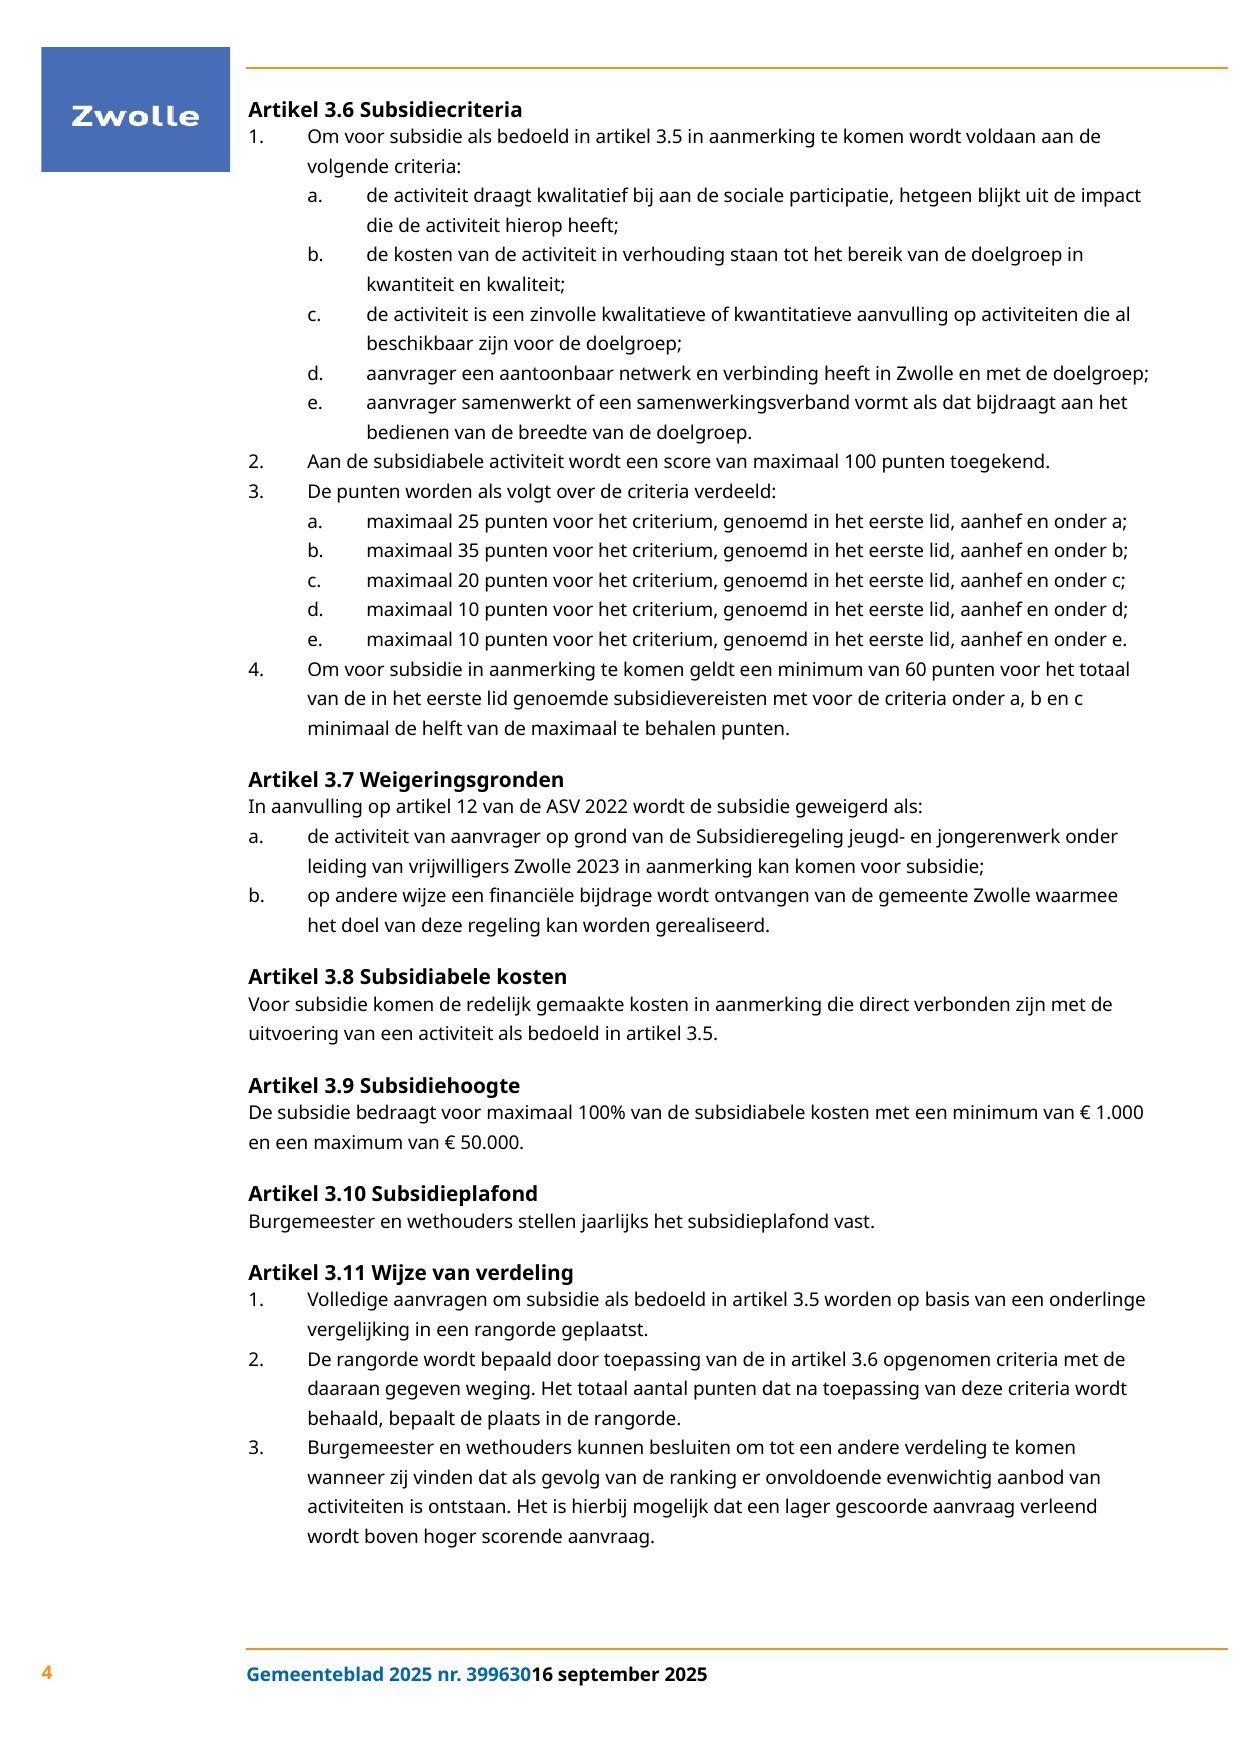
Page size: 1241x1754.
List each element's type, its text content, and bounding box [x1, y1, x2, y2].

list Volledige aanvragen om subsidie als bedoeld in artikel 3.5 worden op basis van een onderlinge vergelijking in een rangorde geplaatst. [248, 1287, 1152, 1342]
text Voor subsidie komen de redelijk gemaakte kosten in aanmerking die direct verbonden zijn met de uitvoering van een activiteit als bedoeld in artikel 3.5. [248, 991, 1152, 1046]
list de kosten van de activiteit in verhouding staan tot het bereik van de doelgroep in kwantiteit en kwaliteit; [307, 242, 1152, 297]
list op andere wijze een financiële bijdrage wordt ontvangen van de gemeente Zwolle waarmee het doel van deze regeling kan worden gerealiseerd. [248, 882, 1152, 938]
list de activiteit van aanvrager op grond van de Subsidieregeling jeugd- en jongerenwerk onder leiding van vrijwilligers Zwolle 2023 in aanmerking kan komen voor subsidie; [248, 823, 1152, 879]
picture [41, 47, 231, 172]
list maximaal 10 punten voor het criterium, genoemd in het eerste lid, aanhef en onder e. [307, 626, 1152, 652]
list Om voor subsidie in aanmerking te komen geldt een minimum van 60 punten voor het totaal van de in het eerste lid genoemde subsidievereisten met voor de criteria onder a, b en c minimaal de helft van de maximaal te behalen punten. [248, 656, 1152, 741]
list aanvrager een aantoonbaar netwerk en verbinding heeft in Zwolle en met de doelgroep; [307, 360, 1152, 386]
text Artikel 3.9 Subsidiehoogte [248, 1071, 1152, 1099]
list Burgemeester en wethouders kunnen besluiten om tot een andere verdeling te komen wanneer zij vinden dat als gevolg van de ranking er onvoldoende evenwichtig aanbod van activiteiten is ontstaan. Het is hierbij mogelijk dat een lager gescoorde aanvraag verleend wordt boven hoger scorende aanvraag. [248, 1434, 1152, 1549]
list De punten worden als volgt over de criteria verdeeld: [248, 478, 1152, 504]
text Artikel 3.6 Subsidiecriteria [248, 95, 1152, 123]
list de activiteit draagt kwalitatief bij aan de sociale participatie, hetgeen blijkt uit de impact die de activiteit hierop heeft; [307, 182, 1152, 238]
text Burgemeester en wethouders stellen jaarlijks het subsidieplafond vast. [248, 1208, 1152, 1233]
text De subsidie bedraagt voor maximaal 100% van de subsidiabele kosten met een minimum van € 1.000 en een maximum van € 50.000. [248, 1099, 1152, 1155]
list Aan de subsidiabele activiteit wordt een score van maximaal 100 punten toegekend. [248, 449, 1152, 474]
list maximaal 25 punten voor het criterium, genoemd in het eerste lid, aanhef en onder a; [307, 508, 1152, 533]
text Artikel 3.11 Wijze van verdeling [248, 1258, 1152, 1287]
text Artikel 3.7 Weigeringsgronden [248, 765, 1152, 794]
list De rangorde wordt bepaald door toepassing van de in artikel 3.6 opgenomen criteria met de daaraan gegeven weging. Het totaal aantal punten dat na toepassing van deze criteria wordt behaald, bepaalt de plaats in de rangorde. [248, 1346, 1152, 1431]
list maximaal 20 punten voor het criterium, genoemd in het eerste lid, aanhef en onder c; [307, 567, 1152, 593]
list maximaal 35 punten voor het criterium, genoemd in het eerste lid, aanhef en onder b; [307, 537, 1152, 563]
text In aanvulling op artikel 12 van de ASV 2022 wordt de subsidie geweigerd als: [248, 794, 1152, 819]
list maximaal 10 punten voor het criterium, genoemd in het eerste lid, aanhef en onder d; [307, 597, 1152, 622]
text Artikel 3.8 Subsidiabele kosten [248, 962, 1152, 991]
list aanvrager samenwerkt of een samenwerkingsverband vormt als dat bijdraagt aan het bedienen van de breedte van de doelgroep. [307, 389, 1152, 445]
list Om voor subsidie als bedoeld in artikel 3.5 in aanmerking te komen wordt voldaan aan de volgende criteria: [248, 123, 1152, 178]
text Artikel 3.10 Subsidieplafond [248, 1179, 1152, 1208]
list de activiteit is een zinvolle kwalitatieve of kwantitatieve aanvulling op activiteiten die al beschikbaar zijn voor de doelgroep; [307, 301, 1152, 356]
